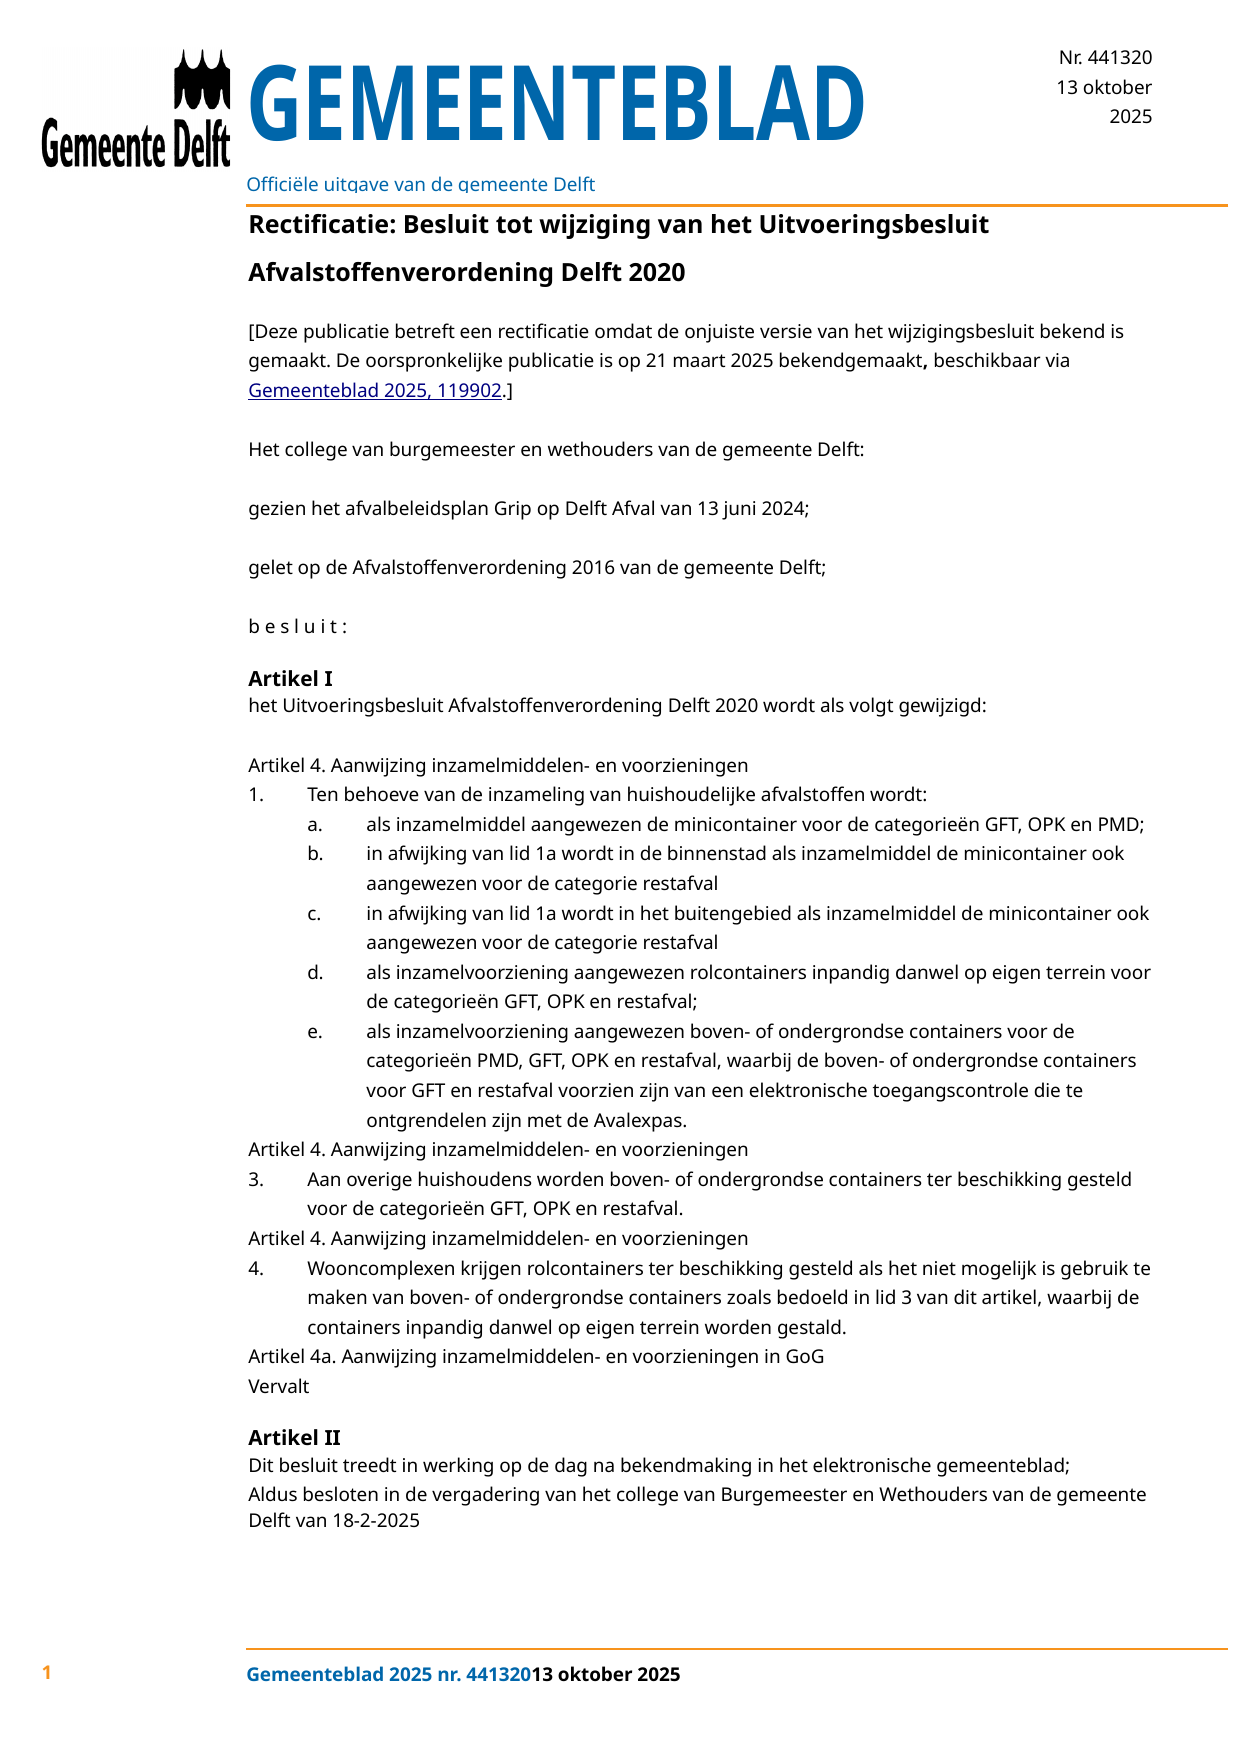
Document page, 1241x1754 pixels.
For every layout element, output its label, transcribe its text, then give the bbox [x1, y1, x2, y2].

text gelet op de Afvalstoffenverordening 2016 van de gemeente Delft; [248, 554, 1152, 580]
list Wooncomplexen krijgen rolcontainers ter beschikking gesteld als het niet mogelijk is gebruik te maken van boven- of ondergrondse containers zoals bedoeld in lid 3 van dit artikel, waarbij de containers inpandig danwel op eigen terrein worden gestald. [248, 1255, 1152, 1339]
list in afwijking van lid 1a wordt in het buitengebied als inzamelmiddel de minicontainer ook aangewezen voor de categorie restafval [307, 900, 1152, 955]
list Ten behoeve van de inzameling van huishoudelijke afvalstoffen wordt: [248, 781, 1152, 807]
text Dit besluit treedt in werking op de dag na bekendmaking in het elektronische gemeenteblad; [248, 1452, 1152, 1478]
text gezien het afvalbeleidsplan Grip op Delft Afval van 13 juni 2024; [248, 495, 1152, 521]
list als inzamelmiddel aangewezen de minicontainer voor de categorieën GFT, OPK en PMD; [307, 811, 1152, 837]
list als inzamelvoorziening aangewezen boven- of ondergrondse containers voor de categorieën PMD, GFT, OPK en restafval, waarbij de boven- of ondergrondse containers voor GFT en restafval voorzien zijn van een elektronische toegangscontrole die te ontgrendelen zijn met de Avalexpas. [307, 1018, 1152, 1132]
text Artikel 4. Aanwijzing inzamelmiddelen- en voorzieningen [248, 752, 1152, 777]
text Artikel II [248, 1423, 1152, 1452]
list in afwijking van lid 1a wordt in de binnenstad als inzamelmiddel de minicontainer ook aangewezen voor de categorie restafval [307, 841, 1152, 896]
text Artikel 4a. Aanwijzing inzamelmiddelen- en voorzieningen in GoG [248, 1343, 1152, 1369]
text Artikel I [248, 664, 1152, 693]
text b e s l u i t : [248, 614, 1152, 639]
text het Uitvoeringsbesluit Afvalstoffenverordening Delft 2020 wordt als volgt gewijzigd: [248, 693, 1152, 718]
text Artikel 4. Aanwijzing inzamelmiddelen- en voorzieningen [248, 1225, 1152, 1251]
picture [41, 47, 231, 172]
text Vervalt [248, 1373, 1152, 1399]
text Aldus besloten in de vergadering van het college van Burgemeester en Wethouders van de gemeente Delft van 18-2-2025 [248, 1481, 1152, 1533]
text Het college van burgemeester en wethouders van de gemeente Delft: [248, 436, 1152, 462]
list als inzamelvoorziening aangewezen rolcontainers inpandig danwel op eigen terrein voor de categorieën GFT, OPK en restafval; [307, 959, 1152, 1014]
text Artikel 4. Aanwijzing inzamelmiddelen- en voorzieningen [248, 1136, 1152, 1162]
text [Deze publicatie betreft een rectificatie omdat de onjuiste versie van het wijzigingsbesluit bekend is gemaakt. De oorspronkelijke publicatie is op 21 maart 2025 bekendgemaakt, beschikbaar via Gemeenteblad 2025, 119902.] [248, 318, 1152, 403]
text Rectificatie: Besluit tot wijziging van het Uitvoeringsbesluit Afvalstoffenverordening Delft 2020 [248, 207, 1152, 288]
list Aan overige huishoudens worden boven- of ondergrondse containers ter beschikking gesteld voor de categorieën GFT, OPK en restafval. [248, 1166, 1152, 1221]
